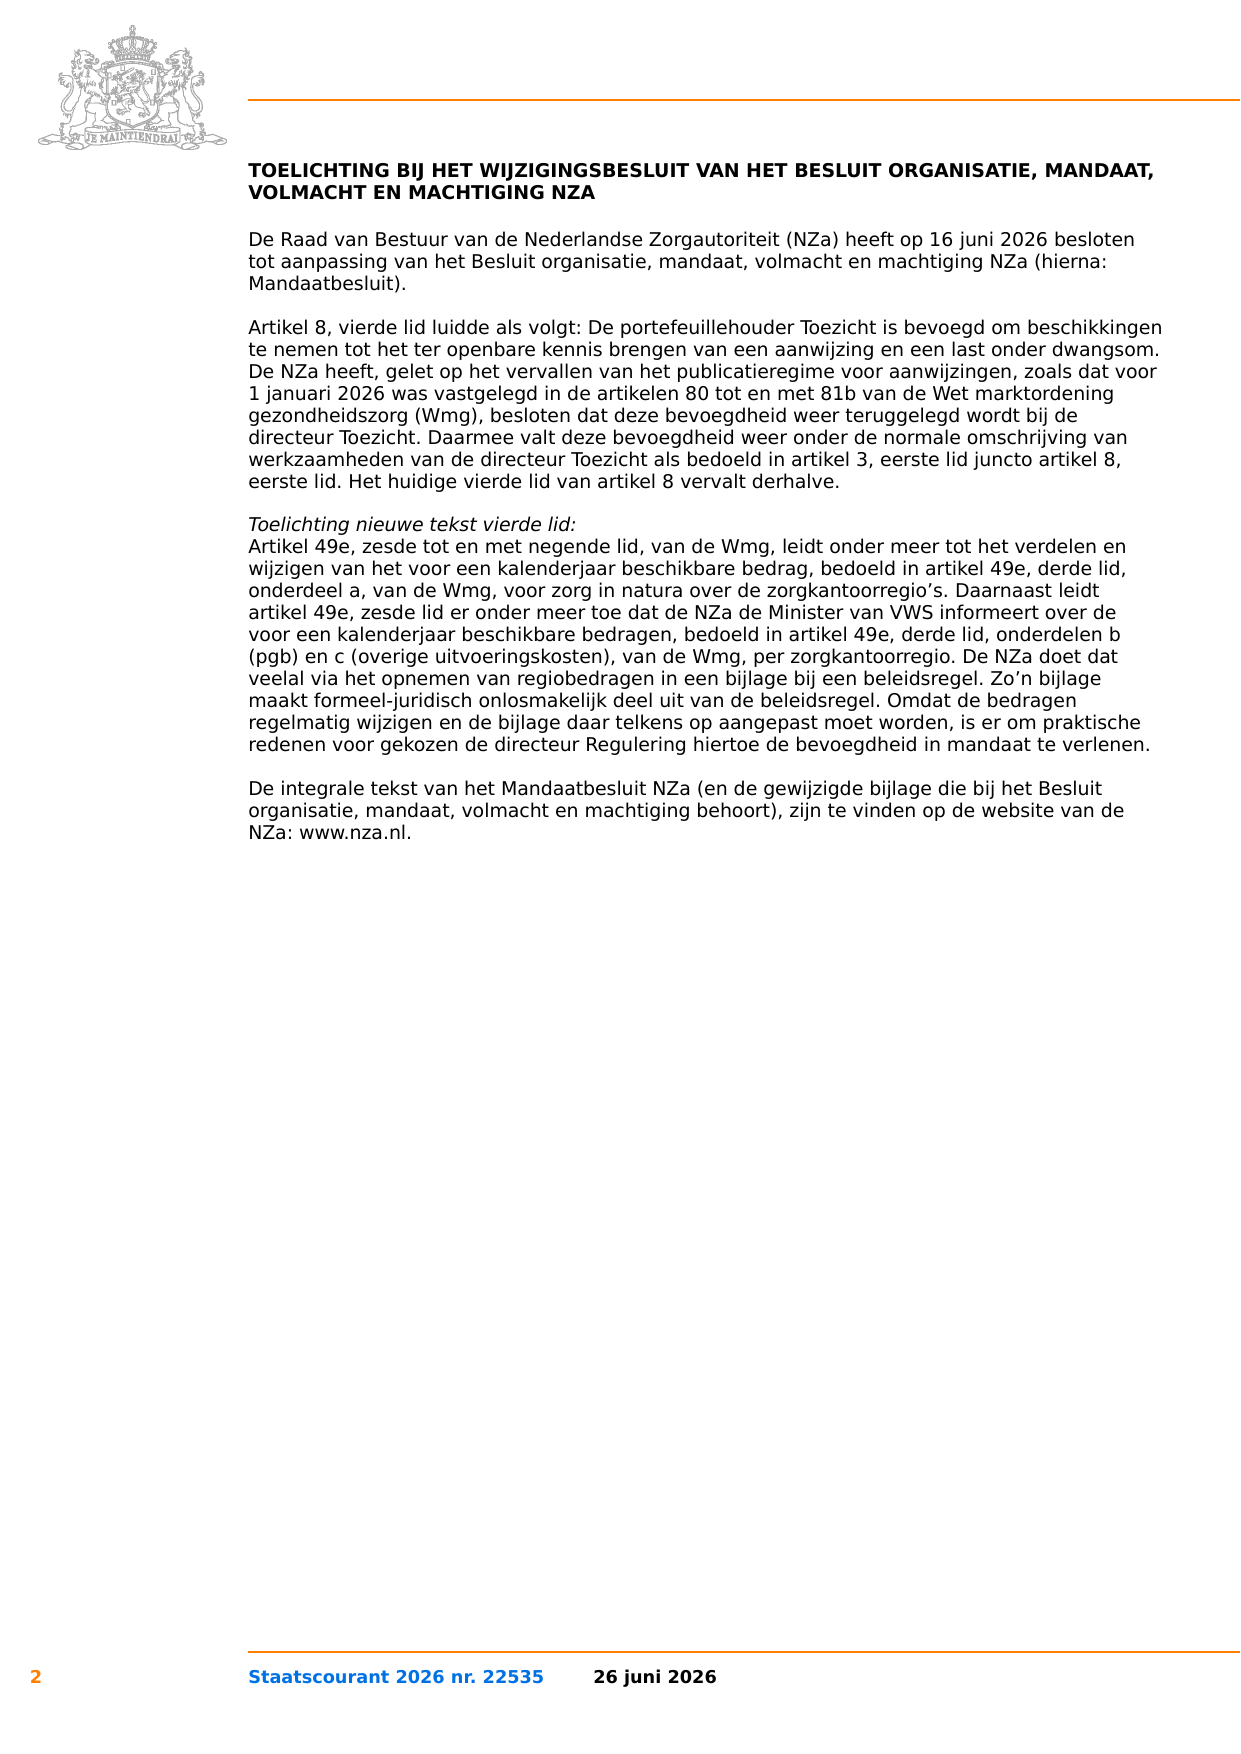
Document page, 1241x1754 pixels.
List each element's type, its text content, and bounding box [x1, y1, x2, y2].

text Artikel 49e, zesde tot en met negende lid, van de Wmg, leidt onder meer tot het verdelen en wijzigen van het voor een kalenderjaar beschikbare bedrag, bedoeld in artikel 49e, derde lid, onderdeel a, van de Wmg, voor zorg in natura over de zorgkantoorregio’s. Daarnaast leidt artikel 49e, zesde lid er onder meer toe dat de NZa de Minister van VWS informeert over de voor een kalenderjaar beschikbare bedragen, bedoeld in artikel 49e, derde lid, onderdelen b (pgb) en c (overige uitvoeringskosten), van de Wmg, per zorgkantoorregio. De NZa doet dat veelal via het opnemen van regiobedragen in een bijlage bij een beleidsregel. Zo’n bijlage maakt formeel-juridisch onlosmakelijk deel uit van de beleidsregel. Omdat de bedragen regelmatig wijzigen en de bijlage daar telkens op aangepast moet worden, is er om praktische redenen voor gekozen de directeur Regulering hiertoe de bevoegdheid in mandaat te verlenen. [248, 536, 1163, 756]
text Artikel 8, vierde lid luidde als volgt: De portefeuillehouder Toezicht is bevoegd om beschikkingen te nemen tot het ter openbare kennis brengen van een aanwijzing en een last onder dwangsom. De NZa heeft, gelet op het vervallen van het publicatieregime voor aanwijzingen, zoals dat voor 1 januari 2026 was vastgelegd in de artikelen 80 tot en met 81b van de Wet marktordening gezondheidszorg (Wmg), besloten dat deze bevoegdheid weer teruggelegd wordt bij de directeur Toezicht. Daarmee valt deze bevoegdheid weer onder de normale omschrijving van werkzaamheden van de directeur Toezicht als bedoeld in artikel 3, eerste lid juncto artikel 8, eerste lid. Het huidige vierde lid van artikel 8 vervalt derhalve. [248, 317, 1163, 492]
text De Raad van Bestuur van de Nederlandse Zorgautoriteit (NZa) heeft op 16 juni 2026 besloten tot aanpassing van het Besluit organisatie, mandaat, volmacht en machtiging NZa (hierna: Mandaatbesluit). [248, 229, 1163, 295]
text Toelichting nieuwe tekst vierde lid: [248, 514, 1163, 536]
text De integrale tekst van het Mandaatbesluit NZa (en de gewijzigde bijlage die bij het Besluit organisatie, mandaat, volmacht en machtiging behoort), zijn te vinden op de website van de NZa: www.nza.nl. [248, 778, 1163, 844]
picture [38, 25, 227, 150]
subtitle TOELICHTING BIJ HET WIJZIGINGSBESLUIT VAN HET BESLUIT ORGANISATIE, MANDAAT, VOLMACHT EN MACHTIGING NZA [248, 160, 1163, 204]
